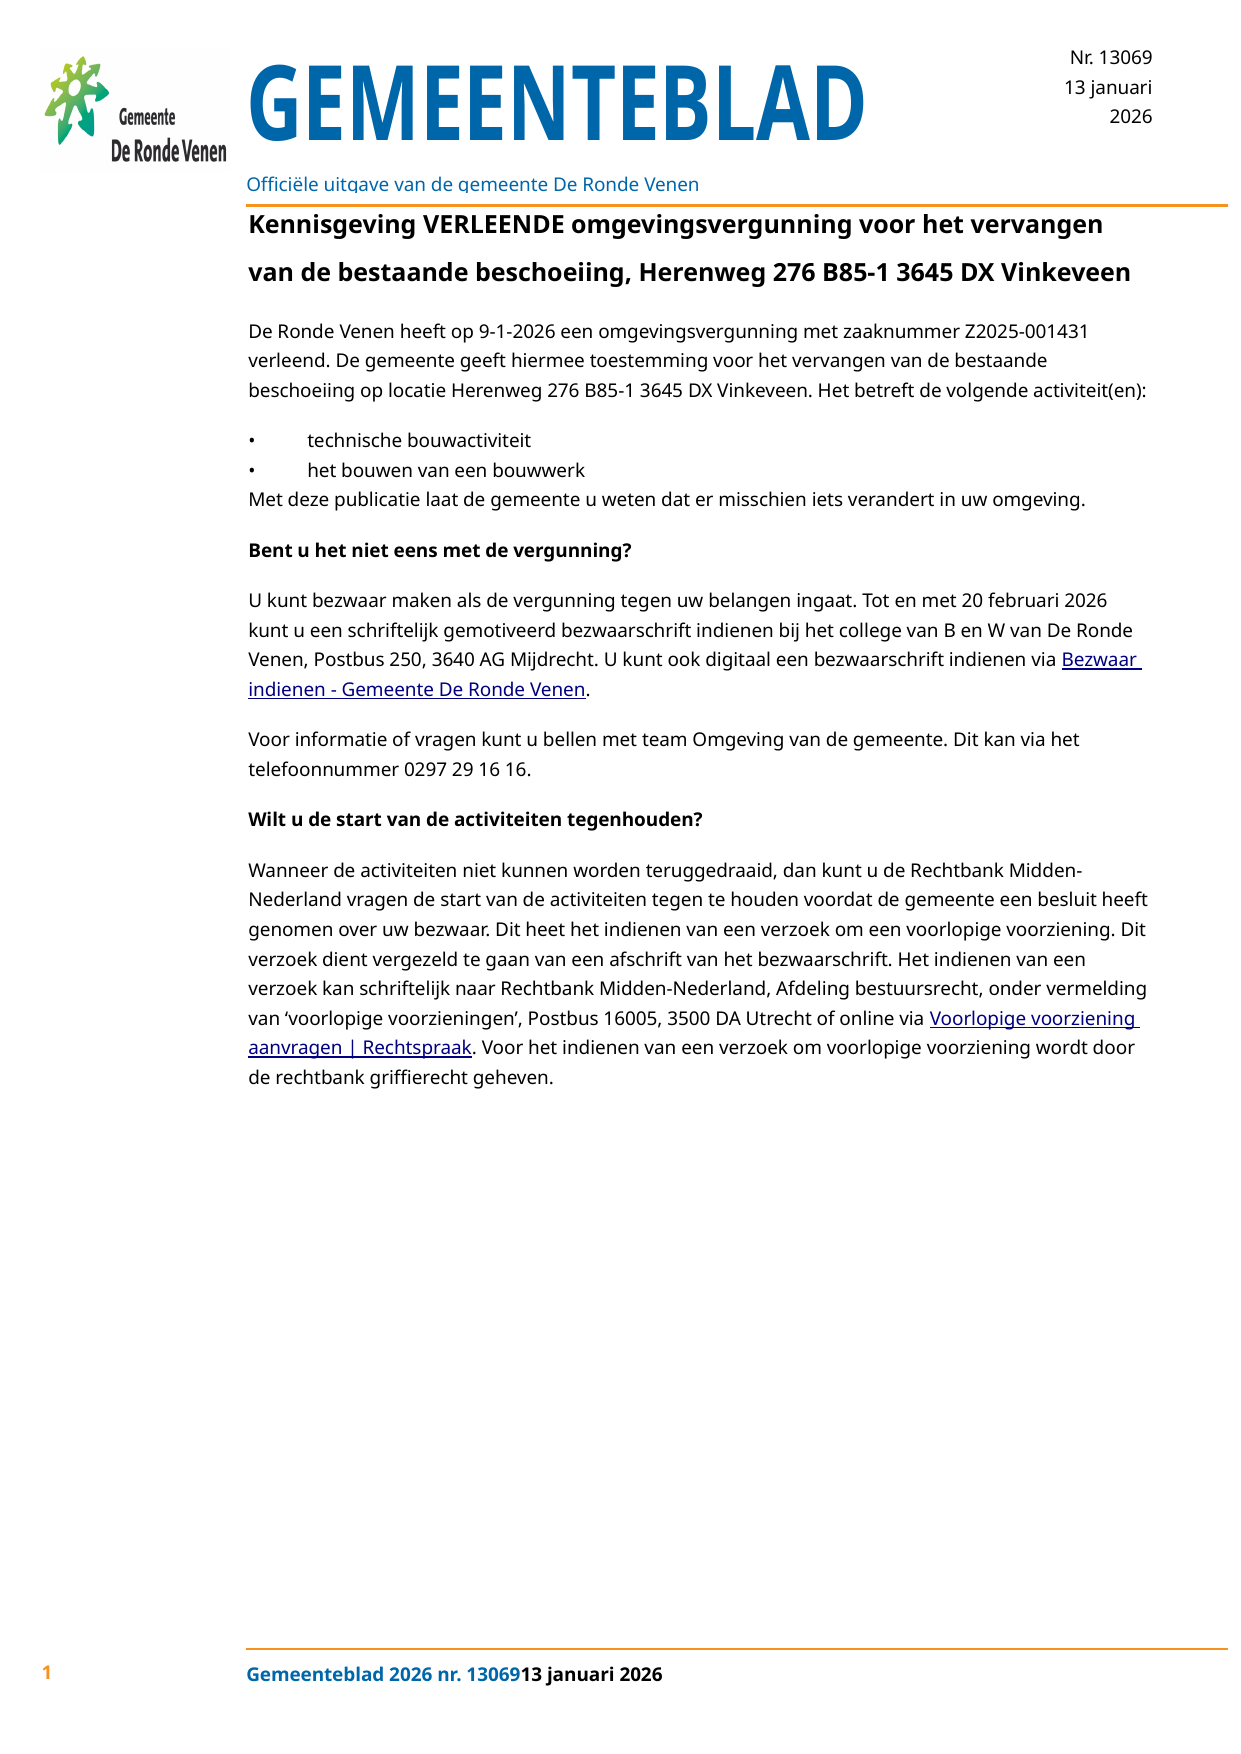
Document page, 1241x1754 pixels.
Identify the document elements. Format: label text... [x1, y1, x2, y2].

picture [41, 47, 231, 172]
text Wilt u de start van de activiteiten tegenhouden? [248, 807, 1152, 832]
text Bent u het niet eens met de vergunning? [248, 537, 1152, 563]
list technische bouwactiviteit [248, 427, 1152, 453]
text Voor informatie of vragen kunt u bellen met team Omgeving van de gemeente. Dit kan via het telefoonnummer 0297 29 16 16. [248, 727, 1152, 782]
text Met deze publicatie laat de gemeente u weten dat er misschien iets verandert in uw omgeving. [248, 487, 1152, 512]
list het bouwen van een bouwwerk [248, 457, 1152, 483]
text U kunt bezwaar maken als de vergunning tegen uw belangen ingaat. Tot en met 20 februari 2026 kunt u een schriftelijk gemotiveerd bezwaarschrift indienen bij het college van B en W van De Ronde Venen, Postbus 250, 3640 AG Mijdrecht. U kunt ook digitaal een bezwaarschrift indienen via Bezwaar indienen - Gemeente De Ronde Venen. [248, 587, 1152, 702]
text De Ronde Venen heeft op 9-1-2026 een omgevingsvergunning met zaaknummer Z2025-001431 verleend. De gemeente geeft hiermee toestemming voor het vervangen van de bestaande beschoeiing op locatie Herenweg 276 B85-1 3645 DX Vinkeveen. Het betreft de volgende activiteit(en): [248, 318, 1152, 403]
text Wanneer de activiteiten niet kunnen worden teruggedraaid, dan kunt u de Rechtbank Midden-Nederland vragen de start van de activiteiten tegen te houden voordat de gemeente een besluit heeft genomen over uw bezwaar. Dit heet het indienen van een verzoek om een voorlopige voorziening. Dit verzoek dient vergezeld te gaan van een afschrift van het bezwaarschrift. Het indienen van een verzoek kan schriftelijk naar Rechtbank Midden-Nederland, Afdeling bestuursrecht, onder vermelding van ‘voorlopige voorzieningen’, Postbus 16005, 3500 DA Utrecht of online via Voorlopige voorziening aanvragen | Rechtspraak. Voor het indienen van een verzoek om voorlopige voorziening wordt door de rechtbank griffierecht geheven. [248, 857, 1152, 1090]
text Kennisgeving VERLEENDE omgevingsvergunning voor het vervangen van de bestaande beschoeiing, Herenweg 276 B85-1 3645 DX Vinkeveen [248, 207, 1152, 288]
